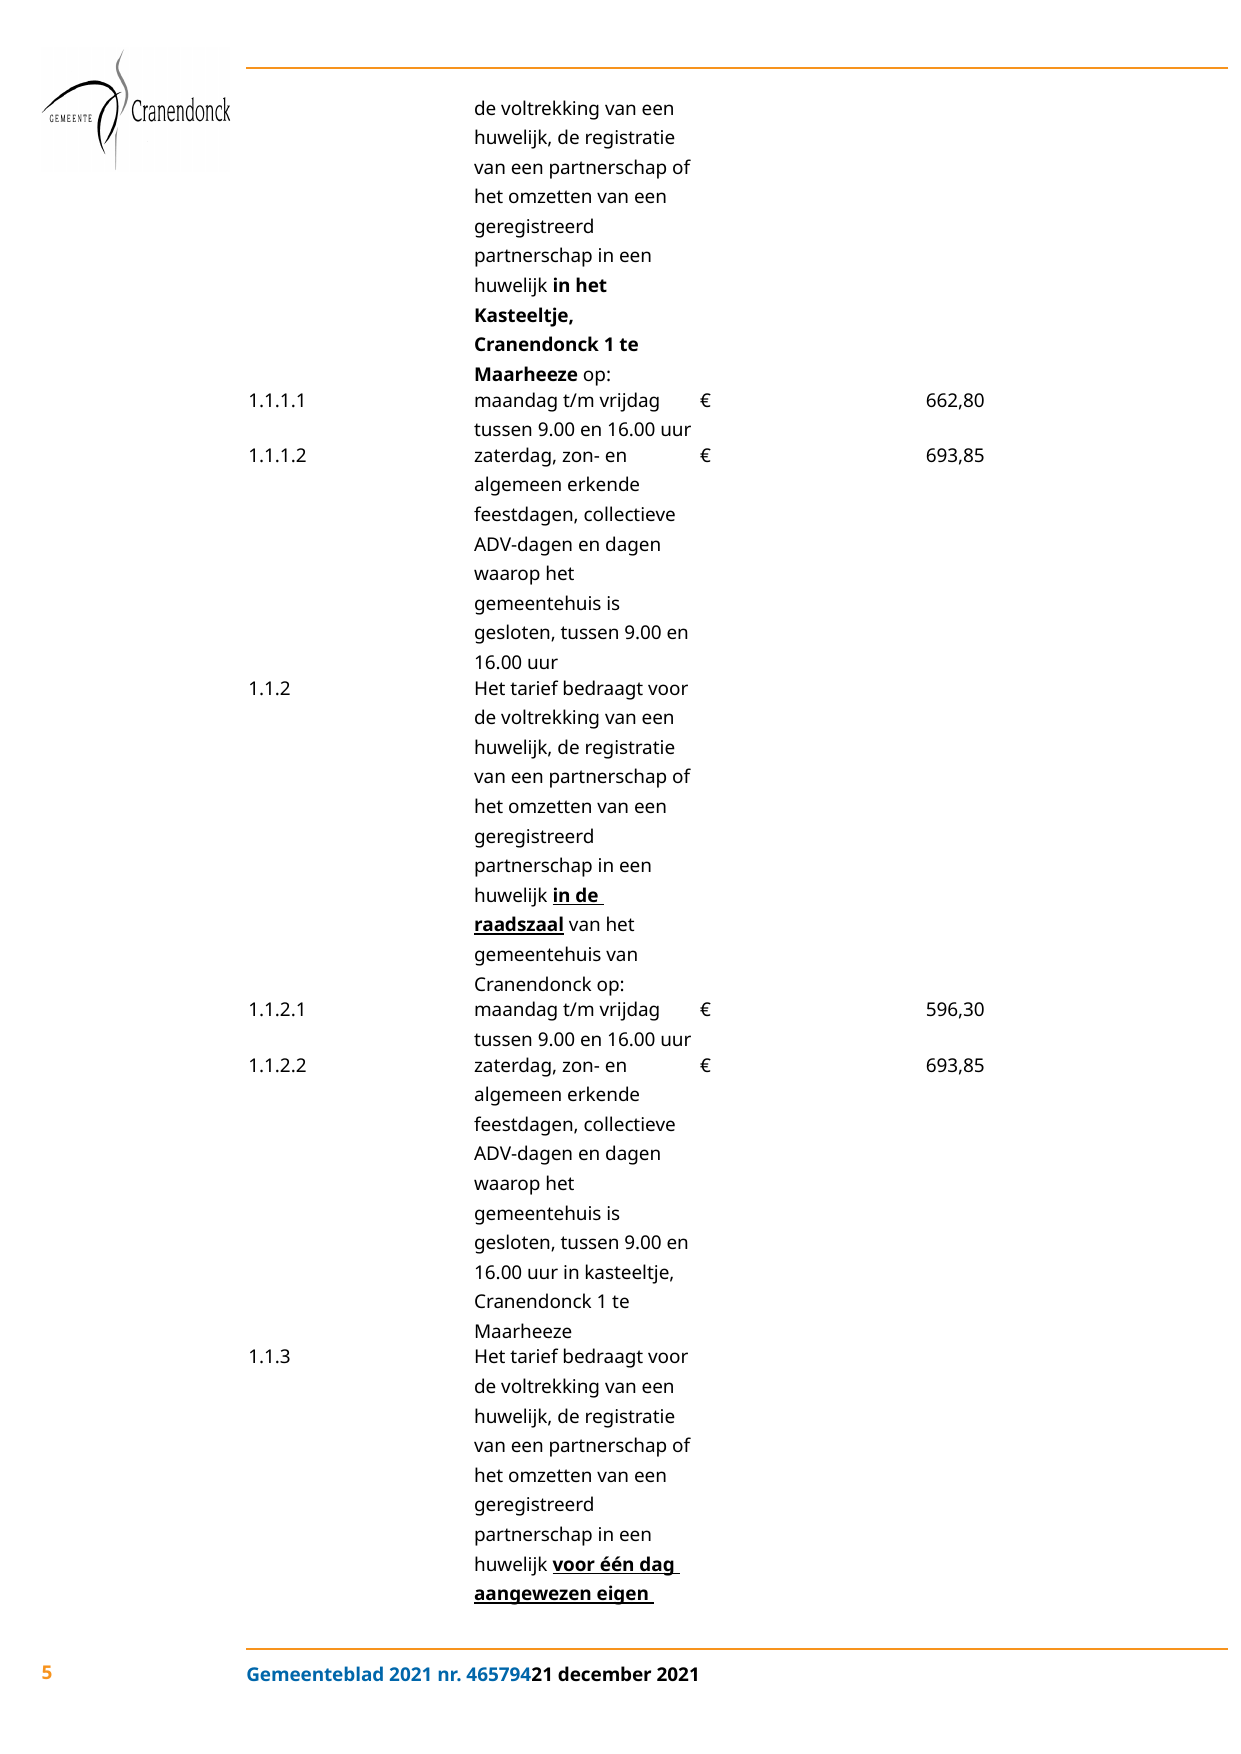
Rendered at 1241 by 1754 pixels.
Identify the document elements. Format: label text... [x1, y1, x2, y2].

table_cell maandag t/m vrijdag tussen 9.00 en 16.00 uur [474, 996, 700, 1052]
table_cell € [700, 442, 926, 675]
table_cell 1.1.2.2 [248, 1052, 474, 1344]
table_cell zaterdag, zon- en algemeen erkende feestdagen, collectieve ADV-dagen en dagen waarop het gemeentehuis is gesloten, tussen 9.00 en 16.00 uur [474, 442, 700, 675]
table_cell maandag t/m vrijdag tussen 9.00 en 16.00 uur [474, 387, 700, 442]
table_header [926, 95, 1152, 387]
table_cell 662,80 [926, 387, 1152, 442]
table_header de voltrekking van een huwelijk, de registratie van een partnerschap of het omzetten van een geregistreerd partnerschap in een huwelijk in het Kasteeltje, Cranendonck 1 te Maarheeze op: [474, 95, 700, 387]
table_cell Het tarief bedraagt voor de voltrekking van een huwelijk, de registratie van een partnerschap of het omzetten van een geregistreerd partnerschap in een huwelijk in de raadszaal van het gemeentehuis van Cranendonck op: [474, 675, 700, 996]
table_cell [700, 675, 926, 996]
table_cell Het tarief bedraagt voor de voltrekking van een huwelijk, de registratie van een partnerschap of het omzetten van een geregistreerd partnerschap in een huwelijk voor één dag aangewezen eigen [474, 1344, 700, 1606]
table_cell zaterdag, zon- en algemeen erkende feestdagen, collectieve ADV-dagen en dagen waarop het gemeentehuis is gesloten, tussen 9.00 en 16.00 uur in kasteeltje, Cranendonck 1 te Maarheeze [474, 1052, 700, 1344]
table_header [248, 95, 474, 387]
table_cell [926, 675, 1152, 996]
table_cell 1.1.2 [248, 675, 474, 996]
picture [41, 47, 231, 172]
table_cell 1.1.1.1 [248, 387, 474, 442]
table_cell € [700, 387, 926, 442]
table_header [700, 95, 926, 387]
table_cell 1.1.3 [248, 1344, 474, 1606]
table_cell [926, 1344, 1152, 1606]
table_cell 693,85 [926, 1052, 1152, 1344]
table_cell € [700, 1052, 926, 1344]
table_cell 693,85 [926, 442, 1152, 675]
table_cell € [700, 996, 926, 1052]
table_cell 1.1.1.2 [248, 442, 474, 675]
table_cell 596,30 [926, 996, 1152, 1052]
table_cell 1.1.2.1 [248, 996, 474, 1052]
table_cell [700, 1344, 926, 1606]
